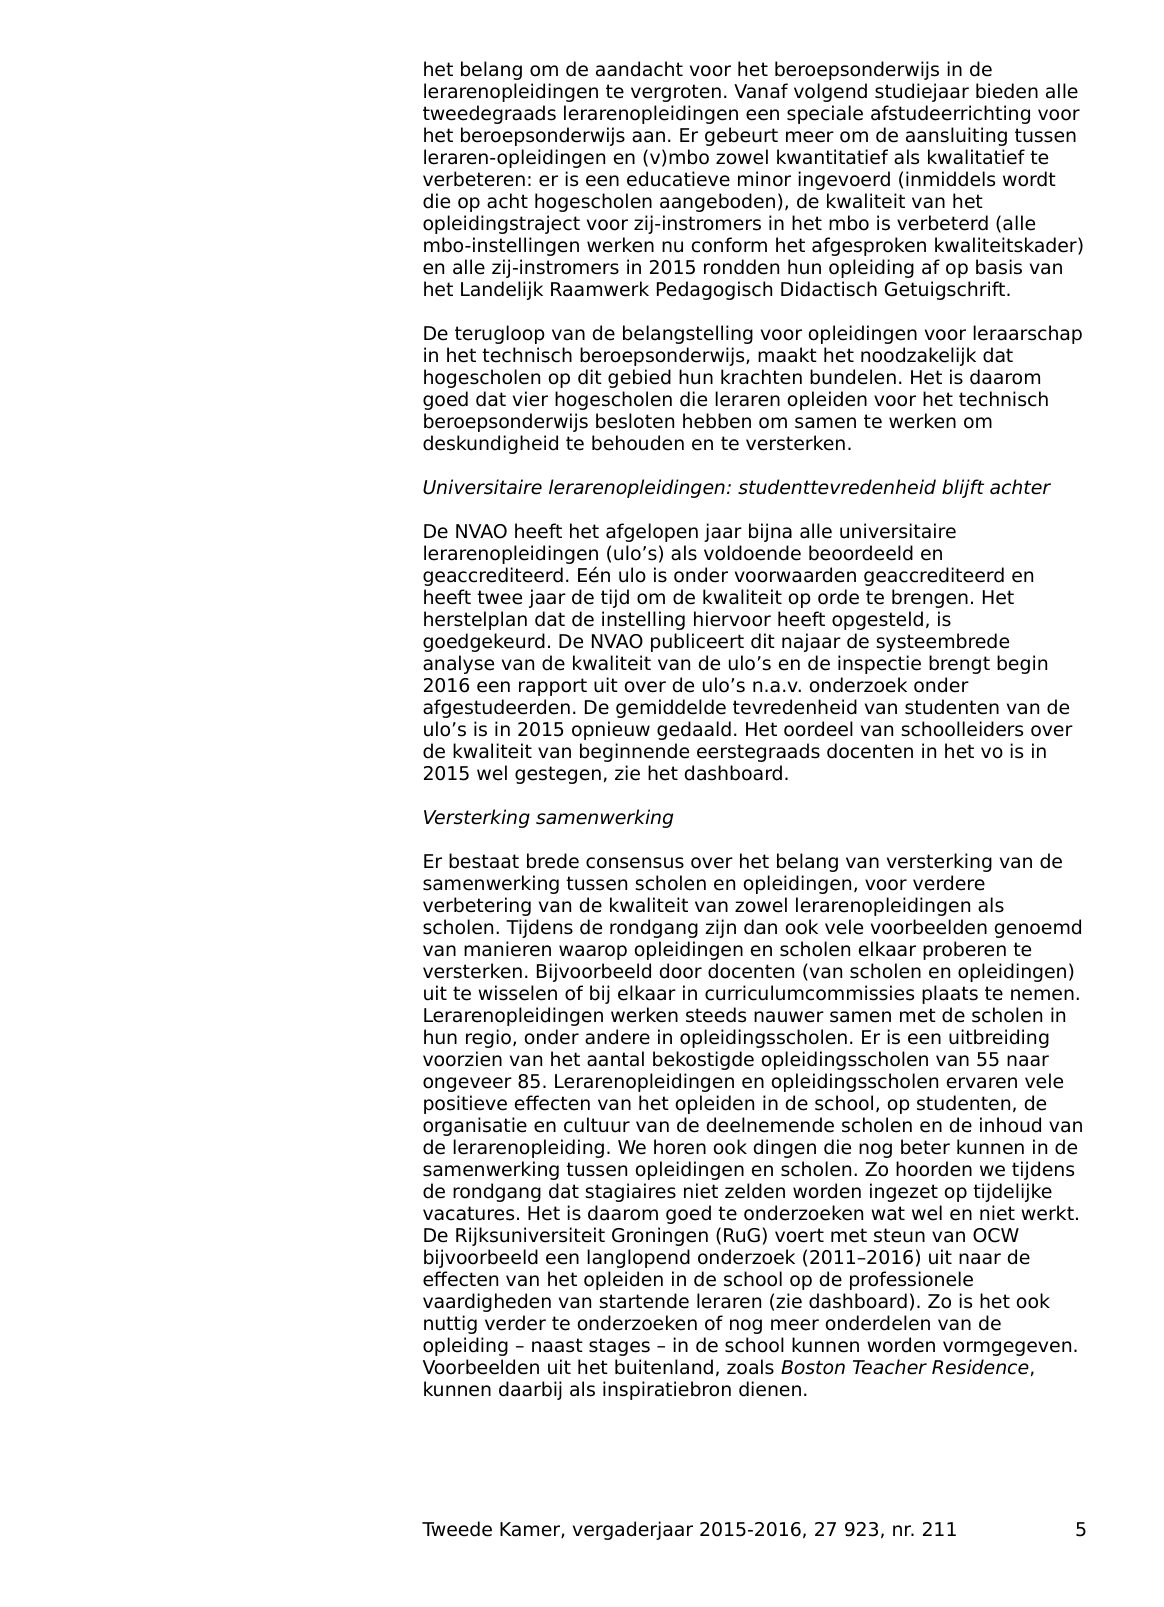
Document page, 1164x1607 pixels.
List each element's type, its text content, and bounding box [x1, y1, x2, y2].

text De NVAO heeft het afgelopen jaar bijna alle universitaire lerarenopleidingen (ulo’s) als voldoende beoordeeld en geaccrediteerd. Eén ulo is onder voorwaarden geaccrediteerd en heeft twee jaar de tijd om de kwaliteit op orde te brengen. Het herstelplan dat de instelling hiervoor heeft opgesteld, is goedgekeurd. De NVAO publiceert dit najaar de systeembrede analyse van de kwaliteit van de ulo’s en de inspectie brengt begin 2016 een rapport uit over de ulo’s n.a.v. onderzoek onder afgestudeerden. De gemiddelde tevredenheid van studenten van de ulo’s is in 2015 opnieuw gedaald. Het oordeel van schoolleiders over de kwaliteit van beginnende eerstegraads docenten in het vo is in 2015 wel gestegen, zie het dashboard. [422, 521, 1087, 785]
text Er bestaat brede consensus over het belang van versterking van de samenwerking tussen scholen en opleidingen, voor verdere verbetering van de kwaliteit van zowel lerarenopleidingen als scholen. Tijdens de rondgang zijn dan ook vele voorbeelden genoemd van manieren waarop opleidingen en scholen elkaar proberen te versterken. Bijvoorbeeld door docenten (van scholen en opleidingen) uit te wisselen of bij elkaar in curriculumcommissies plaats te nemen. Lerarenopleidingen werken steeds nauwer samen met de scholen in hun regio, onder andere in opleidingsscholen. Er is een uitbreiding voorzien van het aantal bekostigde opleidingsscholen van 55 naar ongeveer 85. Lerarenopleidingen en opleidingsscholen ervaren vele positieve effecten van het opleiden in de school, op studenten, de organisatie en cultuur van de deelnemende scholen en de inhoud van de lerarenopleiding. We horen ook dingen die nog beter kunnen in de samenwerking tussen opleidingen en scholen. Zo hoorden we tijdens de rondgang dat stagiaires niet zelden worden ingezet op tijdelijke vacatures. Het is daarom goed te onderzoeken wat wel en niet werkt. De Rijksuniversiteit Groningen (RuG) voert met steun van OCW bijvoorbeeld een langlopend onderzoek (2011–2016) uit naar de effecten van het opleiden in de school op de professionele vaardigheden van startende leraren (zie dashboard). Zo is het ook nuttig verder te onderzoeken of nog meer onderdelen van de opleiding – naast stages – in de school kunnen worden vormgegeven. Voorbeelden uit het buitenland, zoals Boston Teacher Residence, kunnen daarbij als inspiratiebron dienen. [422, 851, 1087, 1401]
subtitle Versterking samenwerking [422, 807, 1087, 829]
text De terugloop van de belangstelling voor opleidingen voor leraarschap in het technisch beroepsonderwijs, maakt het noodzakelijk dat hogescholen op dit gebied hun krachten bundelen. Het is daarom goed dat vier hogescholen die leraren opleiden voor het technisch beroepsonderwijs besloten hebben om samen te werken om deskundigheid te behouden en te versterken. [422, 323, 1087, 455]
subtitle Universitaire lerarenopleidingen: studenttevredenheid blijft achter [422, 477, 1087, 499]
text het belang om de aandacht voor het beroepsonderwijs in de lerarenopleidingen te vergroten. Vanaf volgend studiejaar bieden alle tweedegraads lerarenopleidingen een speciale afstudeerrichting voor het beroepsonderwijs aan. Er gebeurt meer om de aansluiting tussen leraren-opleidingen en (v)mbo zowel kwantitatief als kwalitatief te verbeteren: er is een educatieve minor ingevoerd (inmiddels wordt die op acht hogescholen aangeboden), de kwaliteit van het opleidingstraject voor zij-instromers in het mbo is verbeterd (alle mbo-instellingen werken nu conform het afgesproken kwaliteitskader) en alle zij-instromers in 2015 rondden hun opleiding af op basis van het Landelijk Raamwerk Pedagogisch Didactisch Getuigschrift. [422, 59, 1087, 301]
